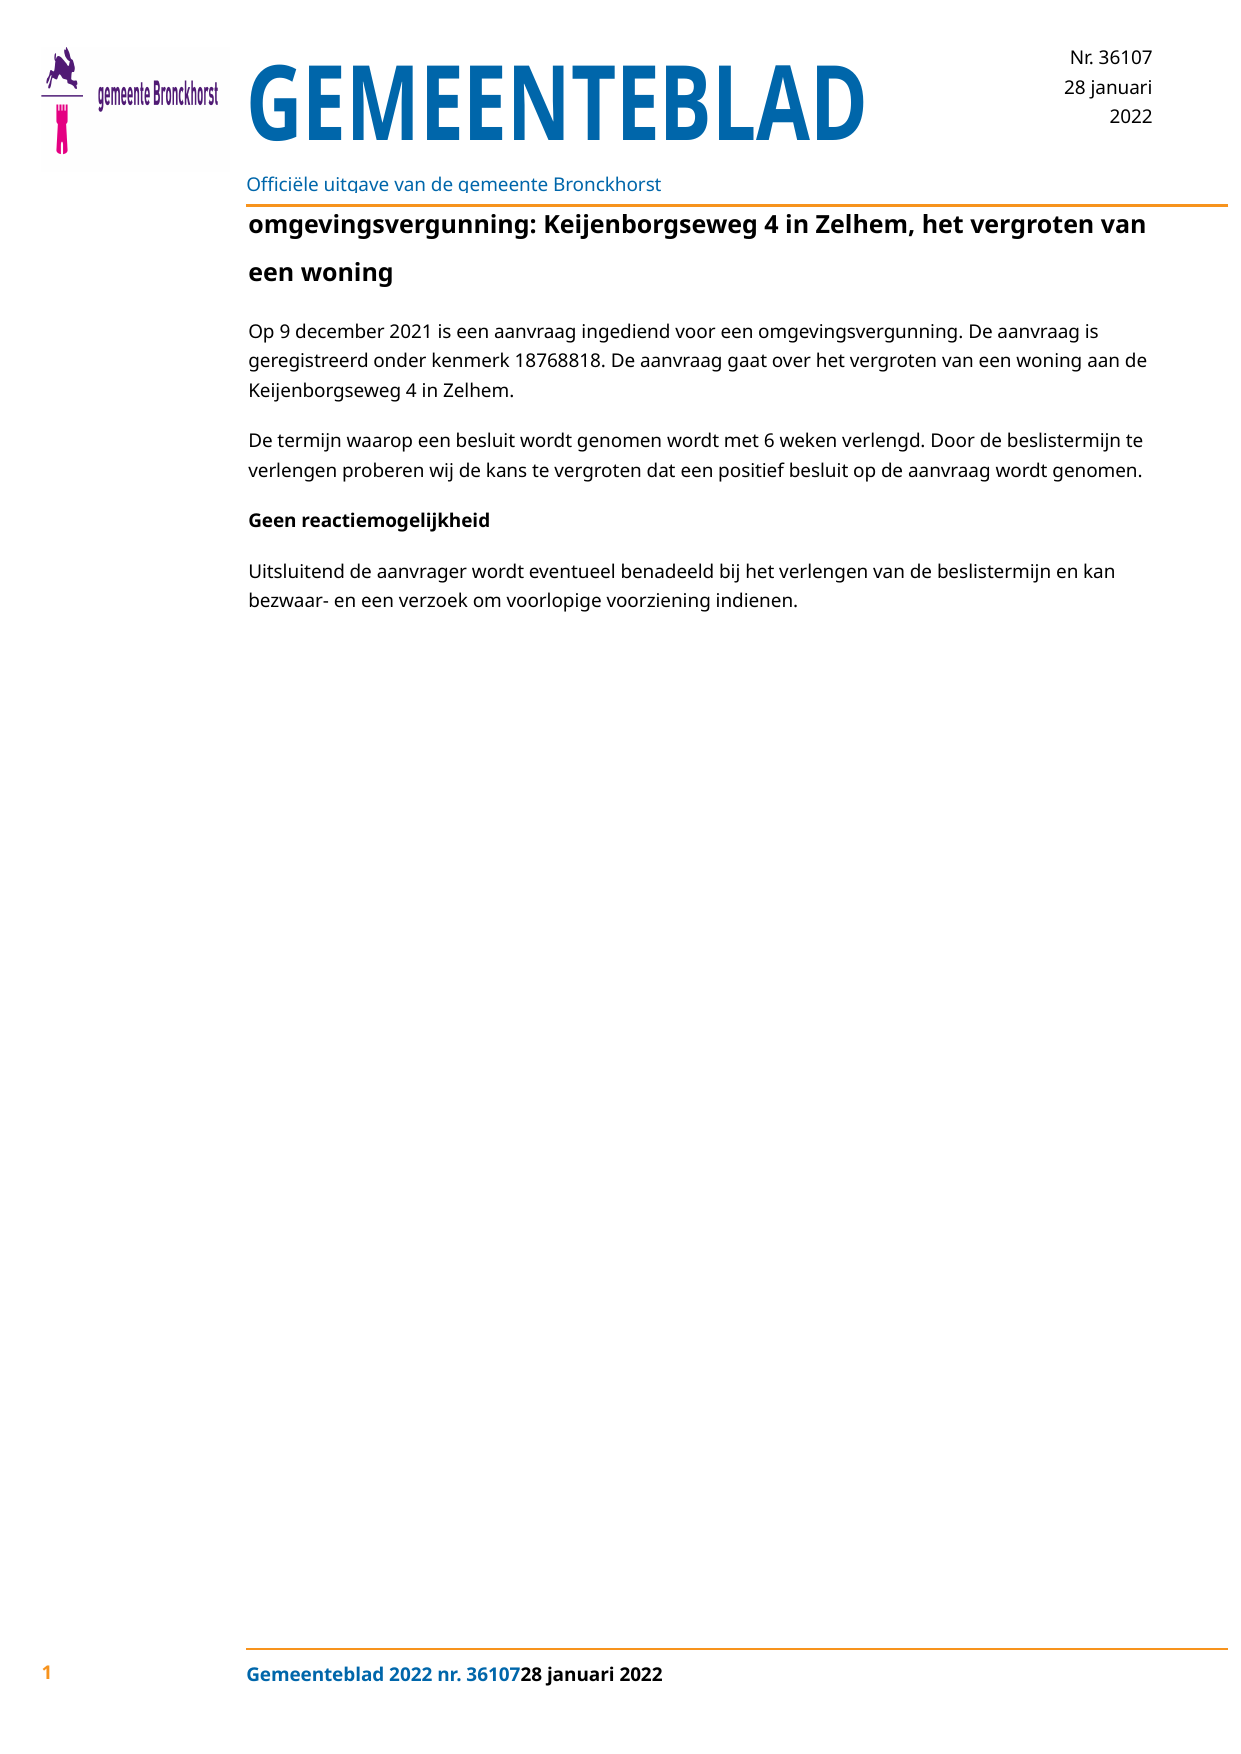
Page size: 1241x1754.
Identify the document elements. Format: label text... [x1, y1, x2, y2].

text Uitsluitend de aanvrager wordt eventueel benadeeld bij het verlengen van de beslistermijn en kan bezwaar- en een verzoek om voorlopige voorziening indienen. [248, 558, 1152, 613]
picture [41, 47, 231, 172]
text De termijn waarop een besluit wordt genomen wordt met 6 weken verlengd. Door de beslistermijn te verlengen proberen wij de kans te vergroten dat een positief besluit op de aanvraag wordt genomen. [248, 427, 1152, 483]
text Geen reactiemogelijkheid [248, 507, 1152, 533]
text omgevingsvergunning: Keijenborgseweg 4 in Zelhem, het vergroten van een woning [248, 207, 1152, 288]
text Op 9 december 2021 is een aanvraag ingediend voor een omgevingsvergunning. De aanvraag is geregistreerd onder kenmerk 18768818. De aanvraag gaat over het vergroten van een woning aan de Keijenborgseweg 4 in Zelhem. [248, 318, 1152, 403]
